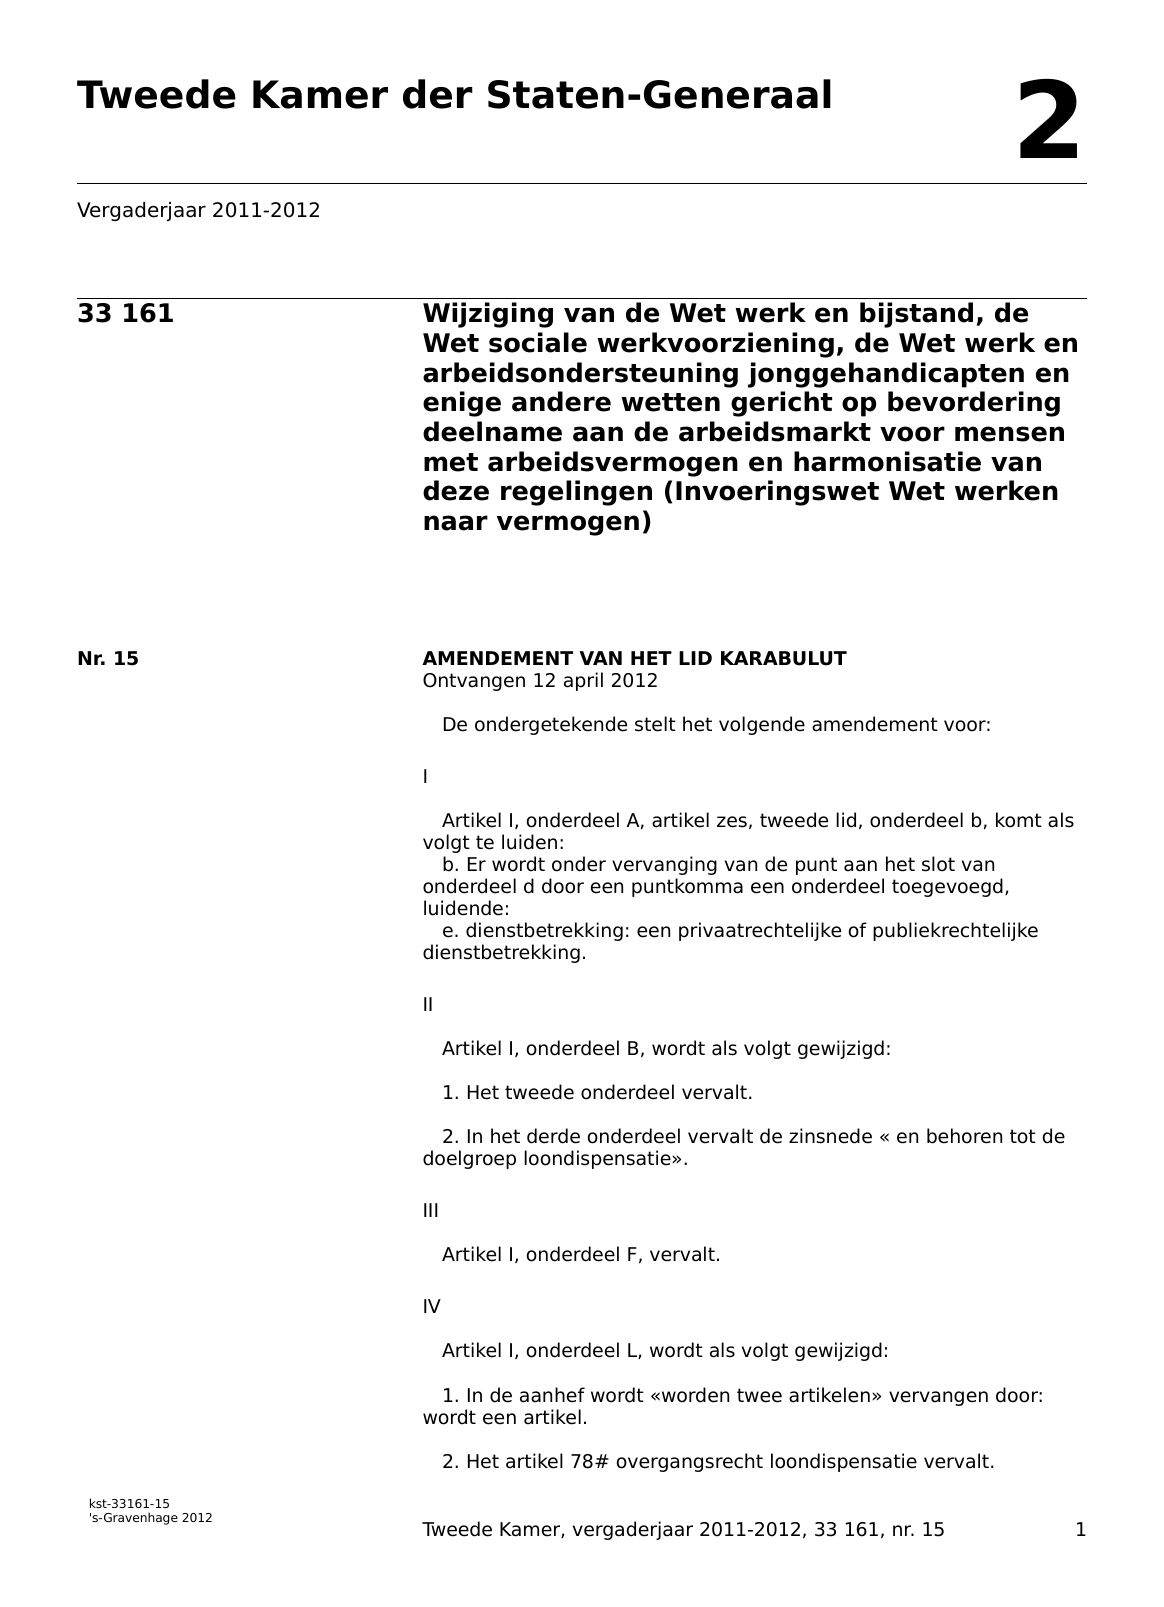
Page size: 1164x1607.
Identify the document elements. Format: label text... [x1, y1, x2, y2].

text Artikel I, onderdeel A, artikel zes, tweede lid, onderdeel b, komt als volgt te luiden: [422, 810, 1087, 854]
table_cell Vergaderjaar 2011-2012 [77, 184, 1087, 298]
text kst-33161-15 [88, 1497, 323, 1511]
subtitle IV [422, 1296, 1087, 1318]
text 2. Het artikel 78# overgangsrecht loondispensatie vervalt. [422, 1451, 1087, 1473]
text 1. Het tweede onderdeel vervalt. [422, 1082, 1087, 1104]
text Artikel I, onderdeel B, wordt als volgt gewijzigd: [422, 1038, 1087, 1060]
subtitle I [422, 766, 1087, 788]
text De ondergetekende stelt het volgende amendement voor: [422, 714, 1087, 736]
text 1. In de aanhef wordt «worden twee artikelen» vervangen door: wordt een artikel. [422, 1384, 1087, 1428]
text Artikel I, onderdeel L, wordt als volgt gewijzigd: [422, 1340, 1087, 1362]
table_header Tweede Kamer der Staten-Generaal [77, 59, 886, 183]
subtitle II [422, 994, 1087, 1016]
text 's-Gravenhage 2012 [88, 1511, 323, 1525]
subtitle Nr. 15 AMENDEMENT VAN HET LID KARABULUT [77, 647, 1087, 669]
text b. Er wordt onder vervanging van de punt aan het slot van onderdeel d door een puntkomma een onderdeel toegevoegd, luidende: [422, 854, 1087, 920]
text 2. In het derde onderdeel vervalt de zinsnede « en behoren tot de doelgroep loondispensatie». [422, 1126, 1087, 1170]
text Ontvangen 12 april 2012 [422, 669, 1087, 691]
text e. dienstbetrekking: een privaatrechtelijke of publiekrechtelijke dienstbetrekking. [422, 920, 1087, 964]
text Artikel I, onderdeel F, vervalt. [422, 1244, 1087, 1266]
table_header 2 [886, 59, 1087, 183]
subtitle III [422, 1200, 1087, 1222]
subtitle 33 161 Wijziging van de Wet werk en bijstand, de Wet sociale werkvoorziening, de Wet werk en arbeidsondersteuning jonggehandicapten en enige andere wetten gericht op bevordering deelname aan de arbeidsmarkt voor mensen met arbeidsvermogen en harmonisatie van deze regelingen (Invoeringswet Wet werken naar vermogen) [77, 299, 1087, 536]
